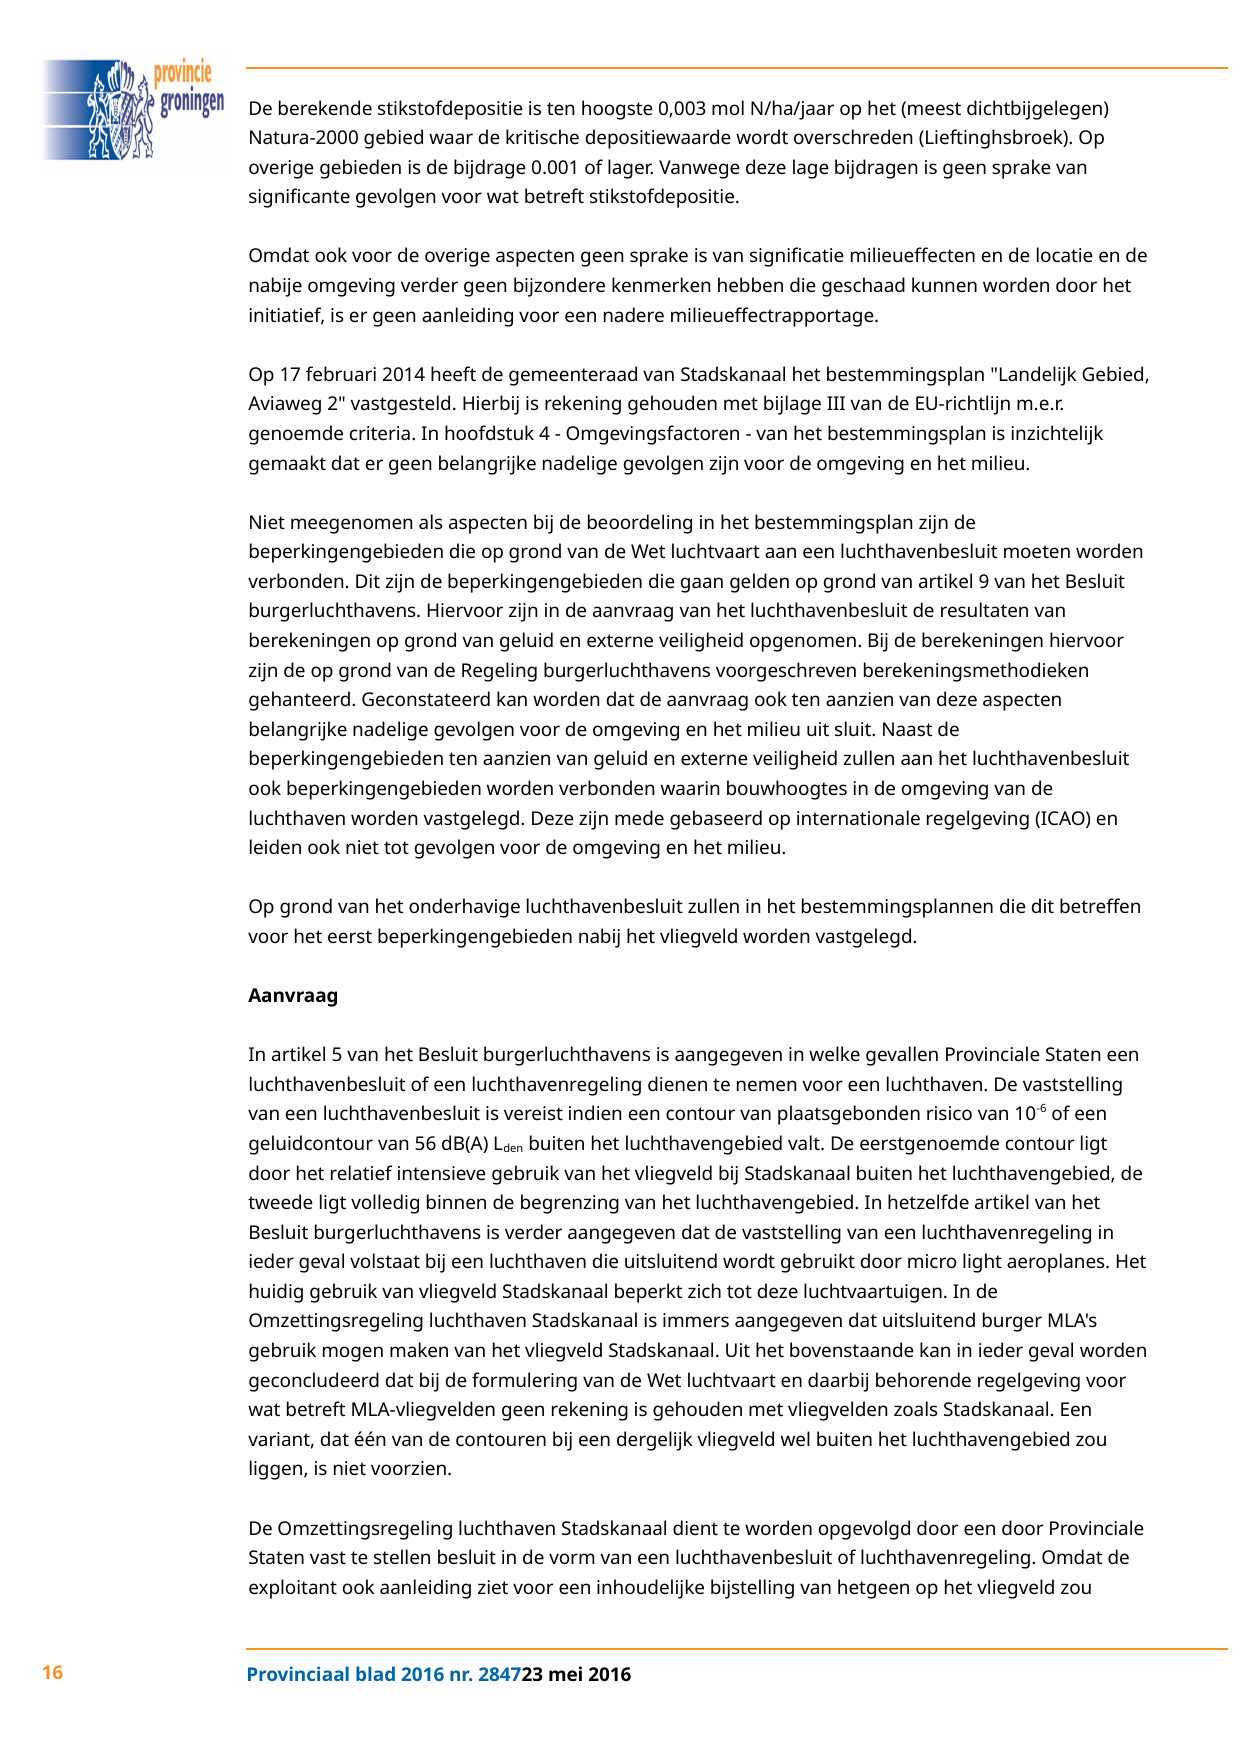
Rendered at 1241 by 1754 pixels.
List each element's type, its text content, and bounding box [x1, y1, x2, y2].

text Niet meegenomen als aspecten bij de beoordeling in het bestemmingsplan zijn de beperkingengebieden die op grond van de Wet luchtvaart aan een luchthavenbesluit moeten worden verbonden. Dit zijn de beperkingengebieden die gaan gelden op grond van artikel 9 van het Besluit burgerluchthavens. Hiervoor zijn in de aanvraag van het luchthavenbesluit de resultaten van berekeningen op grond van geluid en externe veiligheid opgenomen. Bij de berekeningen hiervoor zijn de op grond van de Regeling burgerluchthavens voorgeschreven berekeningsmethodieken gehanteerd. Geconstateerd kan worden dat de aanvraag ook ten aanzien van deze aspecten belangrijke nadelige gevolgen voor de omgeving en het milieu uit sluit. Naast de beperkingengebieden ten aanzien van geluid en externe veiligheid zullen aan het luchthavenbesluit ook beperkingengebieden worden verbonden waarin bouwhoogtes in de omgeving van de luchthaven worden vastgelegd. Deze zijn mede gebaseerd op internationale regelgeving (ICAO) en leiden ook niet tot gevolgen voor de omgeving en het milieu. [248, 509, 1152, 860]
text De Omzettingsregeling luchthaven Stadskanaal dient te worden opgevolgd door een door Provinciale Staten vast te stellen besluit in de vorm van een luchthavenbesluit of luchthavenregeling. Omdat de exploitant ook aanleiding ziet voor een inhoudelijke bijstelling van hetgeen op het vliegveld zou [248, 1515, 1152, 1600]
text In artikel 5 van het Besluit burgerluchthavens is aangegeven in welke gevallen Provinciale Staten een luchthavenbesluit of een luchthavenregeling dienen te nemen voor een luchthaven. De vaststelling van een luchthavenbesluit is vereist indien een contour van plaatsgebonden risico van 10-6 of een geluidcontour van 56 dB(A) Lden buiten het luchthavengebied valt. De eerstgenoemde contour ligt door het relatief intensieve gebruik van het vliegveld bij Stadskanaal buiten het luchthavengebied, de tweede ligt volledig binnen de begrenzing van het luchthavengebied. In hetzelfde artikel van het Besluit burgerluchthavens is verder aangegeven dat de vaststelling van een luchthavenregeling in ieder geval volstaat bij een luchthaven die uitsluitend wordt gebruikt door micro light aeroplanes. Het huidig gebruik van vliegveld Stadskanaal beperkt zich tot deze luchtvaartuigen. In de Omzettingsregeling luchthaven Stadskanaal is immers aangegeven dat uitsluitend burger MLA's gebruik mogen maken van het vliegveld Stadskanaal. Uit het bovenstaande kan in ieder geval worden geconcludeerd dat bij de formulering van de Wet luchtvaart en daarbij behorende regelgeving voor wat betreft MLA-vliegvelden geen rekening is gehouden met vliegvelden zoals Stadskanaal. Een variant, dat één van de contouren bij een dergelijk vliegveld wel buiten het luchthavengebied zou liggen, is niet voorzien. [248, 1041, 1152, 1481]
picture [41, 47, 231, 172]
text Op grond van het onderhavige luchthavenbesluit zullen in het bestemmingsplannen die dit betreffen voor het eerst beperkingengebieden nabij het vliegveld worden vastgelegd. [248, 893, 1152, 949]
text Omdat ook voor de overige aspecten geen sprake is van significatie milieueffecten en de locatie en de nabije omgeving verder geen bijzondere kenmerken hebben die geschaad kunnen worden door het initiatief, is er geen aanleiding voor een nadere milieueffectrapportage. [248, 243, 1152, 328]
text Aanvraag [248, 982, 1152, 1008]
text De berekende stikstofdepositie is ten hoogste 0,003 mol N/ha/jaar op het (meest dichtbijgelegen) Natura-2000 gebied waar de kritische depositiewaarde wordt overschreden (Lieftinghsbroek). Op overige gebieden is de bijdrage 0.001 of lager. Vanwege deze lage bijdragen is geen sprake van significante gevolgen voor wat betreft stikstofdepositie. [248, 95, 1152, 209]
text Op 17 februari 2014 heeft de gemeenteraad van Stadskanaal het bestemmingsplan "Landelijk Gebied, Aviaweg 2" vastgesteld. Hierbij is rekening gehouden met bijlage III van de EU-richtlijn m.e.r. genoemde criteria. In hoofdstuk 4 - Omgevingsfactoren - van het bestemmingsplan is inzichtelijk gemaakt dat er geen belangrijke nadelige gevolgen zijn voor de omgeving en het milieu. [248, 361, 1152, 476]
